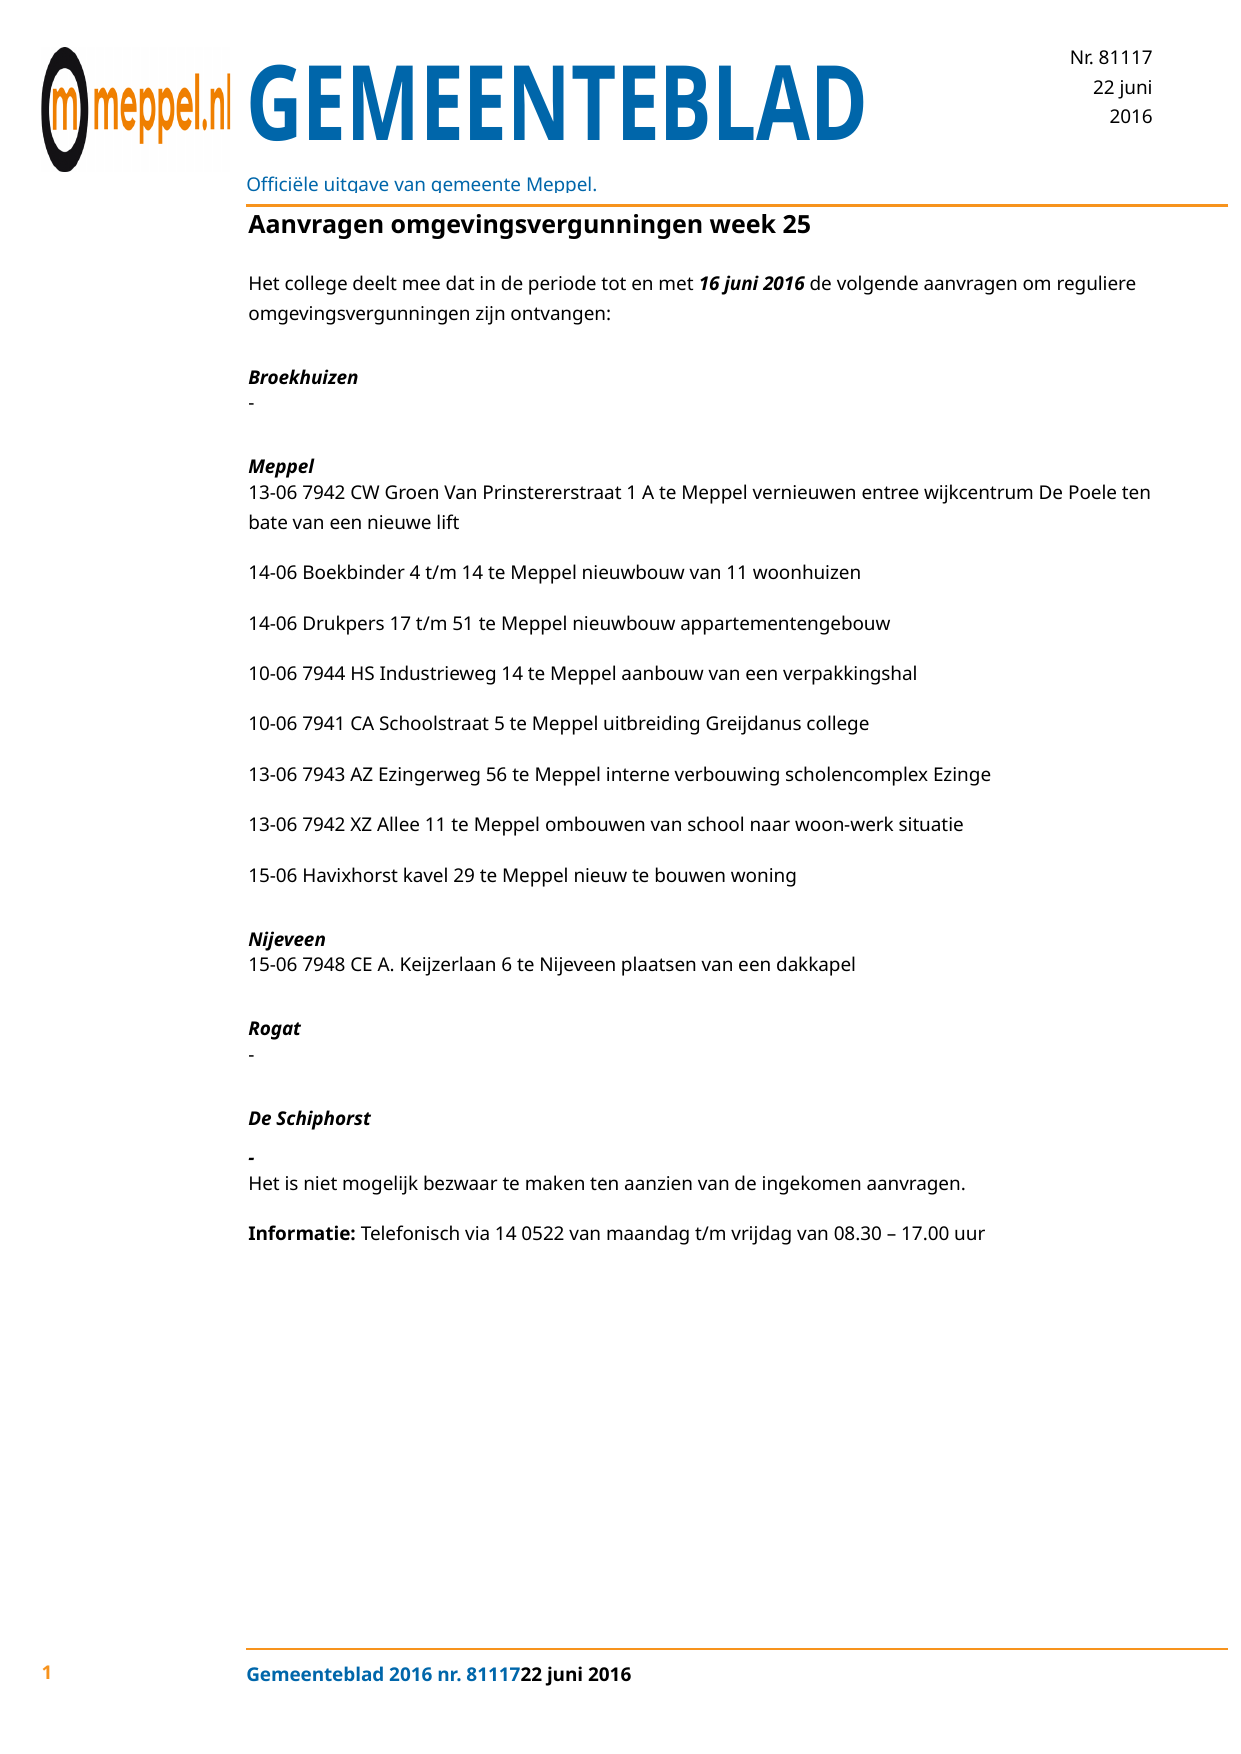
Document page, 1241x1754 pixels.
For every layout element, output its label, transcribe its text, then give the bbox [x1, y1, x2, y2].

text - [248, 1144, 1152, 1170]
text Nijeveen [248, 926, 1152, 951]
text Rogat [248, 1015, 1152, 1041]
text 15-06 7948 CE A. Keijzerlaan 6 te Nijeveen plaatsen van een dakkapel [248, 951, 1152, 977]
text 15-06 Havixhorst kavel 29 te Meppel nieuw te bouwen woning [248, 862, 1152, 887]
text 10-06 7944 HS Industrieweg 14 te Meppel aanbouw van een verpakkingshal [248, 660, 1152, 686]
text 10-06 7941 CA Schoolstraat 5 te Meppel uitbreiding Greijdanus college [248, 711, 1152, 736]
text Informatie: Telefonisch via 14 0522 van maandag t/m vrijdag van 08.30 – 17.00 uur [248, 1221, 1152, 1246]
text 13-06 7942 CW Groen Van Prinstererstraat 1 A te Meppel vernieuwen entree wijkcentrum De Poele ten bate van een nieuwe lift [248, 479, 1152, 534]
text Het college deelt mee dat in de periode tot en met 16 juni 2016 de volgende aanvragen om reguliere omgevingsvergunningen zijn ontvangen: [248, 270, 1152, 326]
text 13-06 7943 AZ Ezingerweg 56 te Meppel interne verbouwing scholencomplex Ezinge [248, 761, 1152, 787]
text Broekhuizen [248, 364, 1152, 389]
picture [41, 47, 231, 172]
text De Schiphorst [248, 1105, 1152, 1131]
text - [248, 389, 1152, 415]
text Meppel [248, 453, 1152, 479]
text Aanvragen omgevingsvergunningen week 25 [248, 207, 1152, 241]
text 14-06 Boekbinder 4 t/m 14 te Meppel nieuwbouw van 11 woonhuizen [248, 559, 1152, 585]
text Het is niet mogelijk bezwaar te maken ten aanzien van de ingekomen aanvragen. [248, 1170, 1152, 1196]
text - [248, 1041, 1152, 1067]
text 13-06 7942 XZ Allee 11 te Meppel ombouwen van school naar woon-werk situatie [248, 811, 1152, 837]
text 14-06 Drukpers 17 t/m 51 te Meppel nieuwbouw appartementengebouw [248, 610, 1152, 635]
